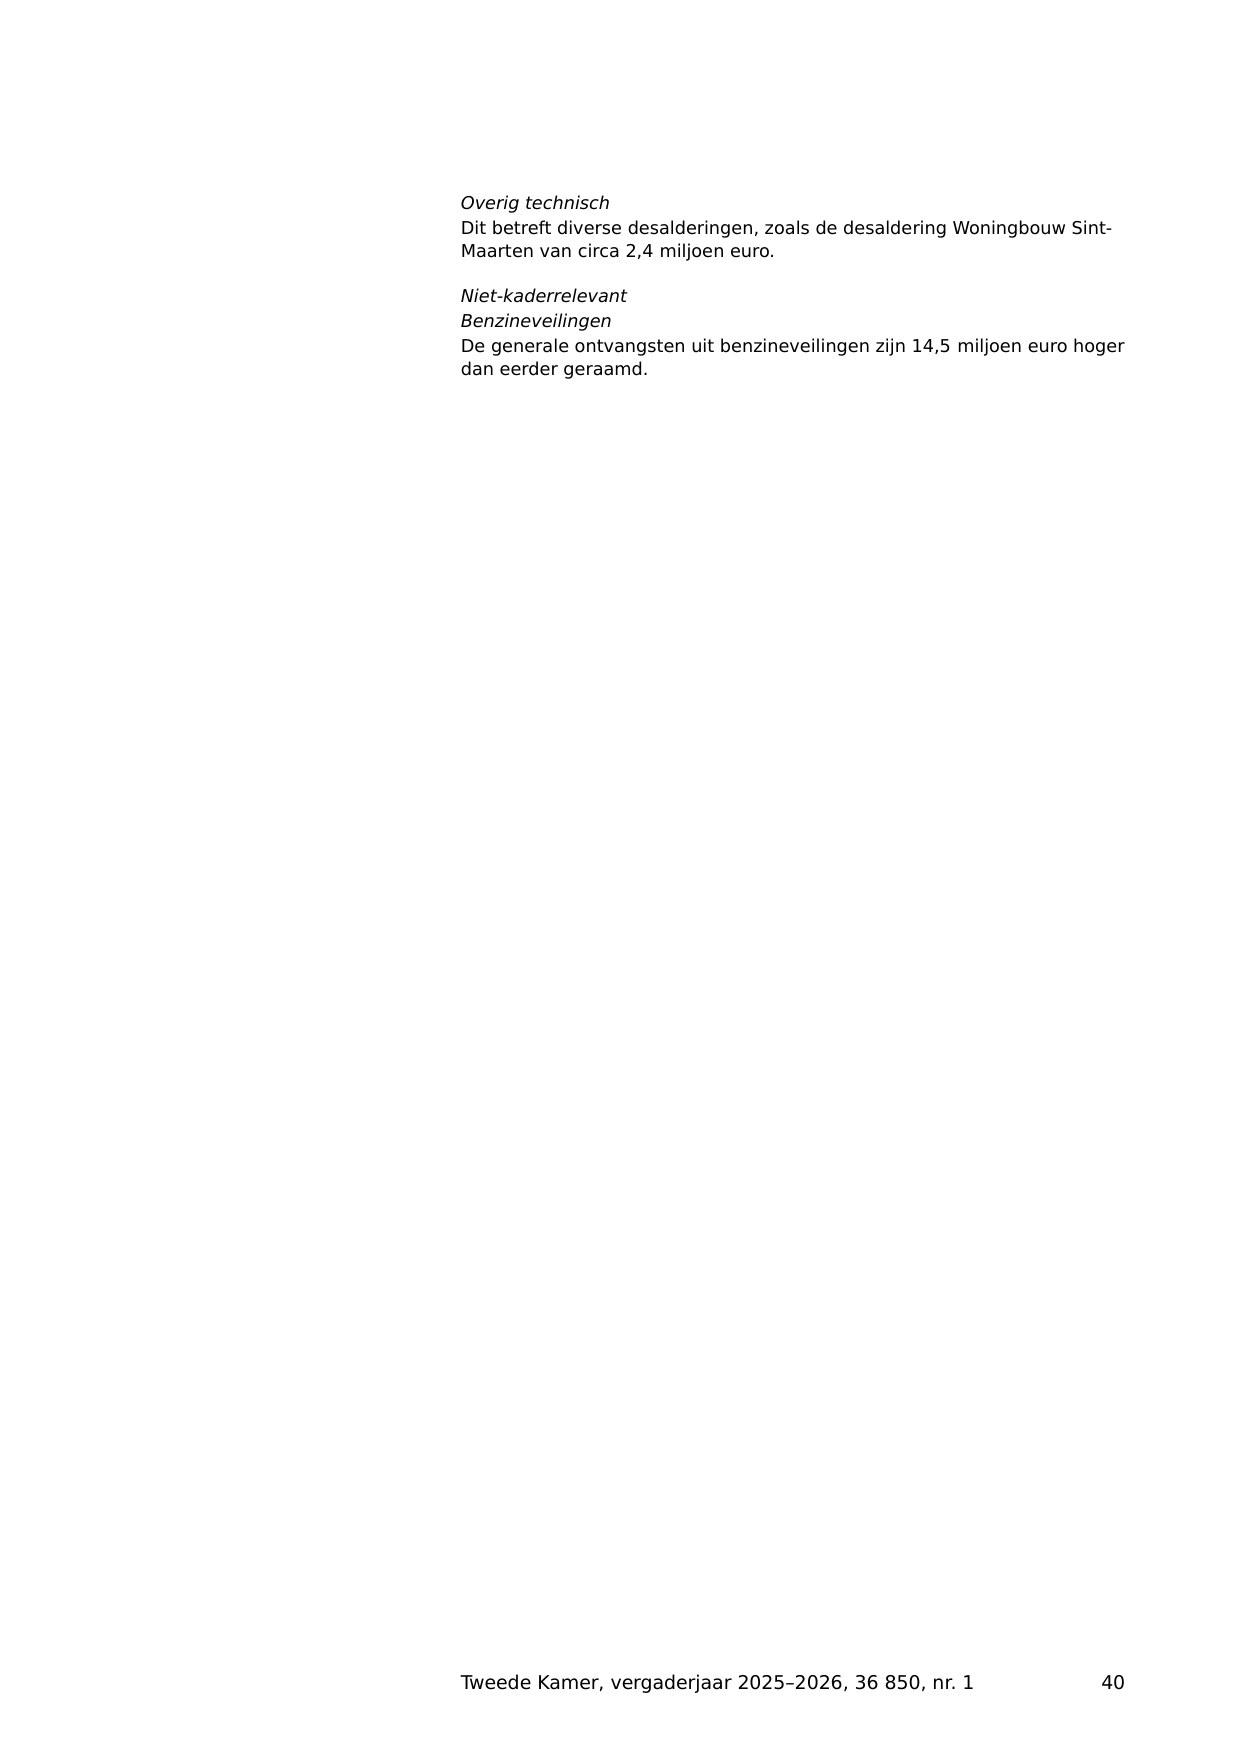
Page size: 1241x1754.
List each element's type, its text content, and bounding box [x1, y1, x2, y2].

text Niet-kaderrelevant [461, 284, 1125, 307]
text De generale ontvangsten uit benzineveilingen zijn 14,5 miljoen euro hoger dan eerder geraamd. [461, 334, 1125, 380]
text Benzineveilingen [461, 309, 1125, 332]
text Overig technisch [461, 191, 1125, 214]
text Dit betreft diverse desalderingen, zoals de desaldering Woningbouw Sint-Maarten van circa 2,4 miljoen euro. [461, 216, 1125, 262]
